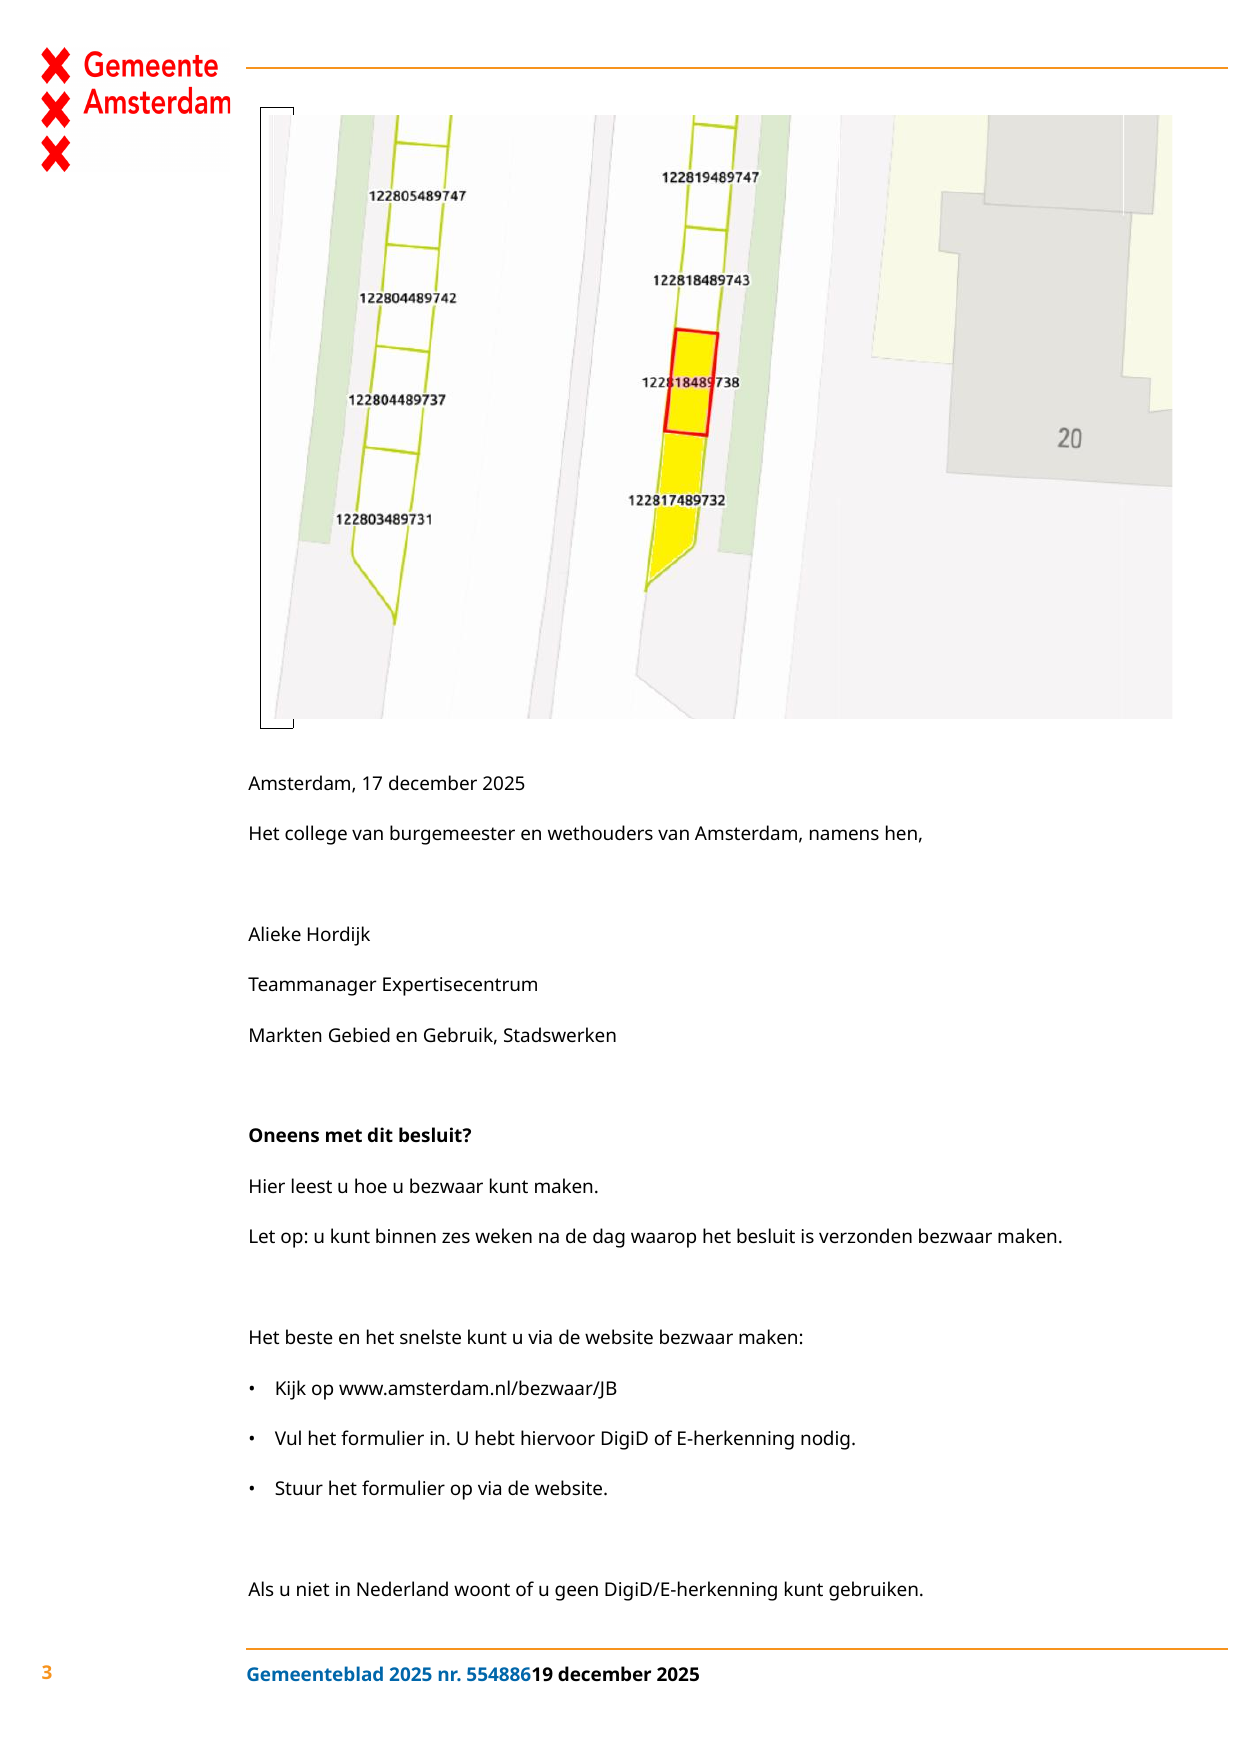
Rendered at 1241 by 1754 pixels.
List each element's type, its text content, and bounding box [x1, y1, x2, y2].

text Het beste en het snelste kunt u via de website bezwaar maken: [248, 1324, 1152, 1350]
text Oneens met dit besluit? [248, 1123, 1152, 1148]
text Als u niet in Nederland woont of u geen DigiD/E-herkenning kunt gebruiken. [248, 1576, 1152, 1602]
picture [268, 115, 1173, 719]
text Alieke Hordijk [248, 921, 1152, 947]
text Teammanager Expertisecentrum [248, 971, 1152, 997]
picture [41, 47, 231, 172]
text • Kijk op www.amsterdam.nl/bezwaar/JB [248, 1375, 1152, 1400]
text Markten Gebied en Gebruik, Stadswerken [248, 1022, 1152, 1047]
text • Stuur het formulier op via de website. [248, 1476, 1152, 1501]
text • Vul het formulier in. U hebt hiervoor DigiD of E-herkenning nodig. [248, 1425, 1152, 1451]
text Amsterdam, 17 december 2025 [248, 770, 1152, 795]
text Let op: u kunt binnen zes weken na de dag waarop het besluit is verzonden bezwaar maken. [248, 1223, 1152, 1249]
text Het college van burgemeester en wethouders van Amsterdam, namens hen, [248, 820, 1152, 846]
text Hier leest u hoe u bezwaar kunt maken. [248, 1173, 1152, 1199]
